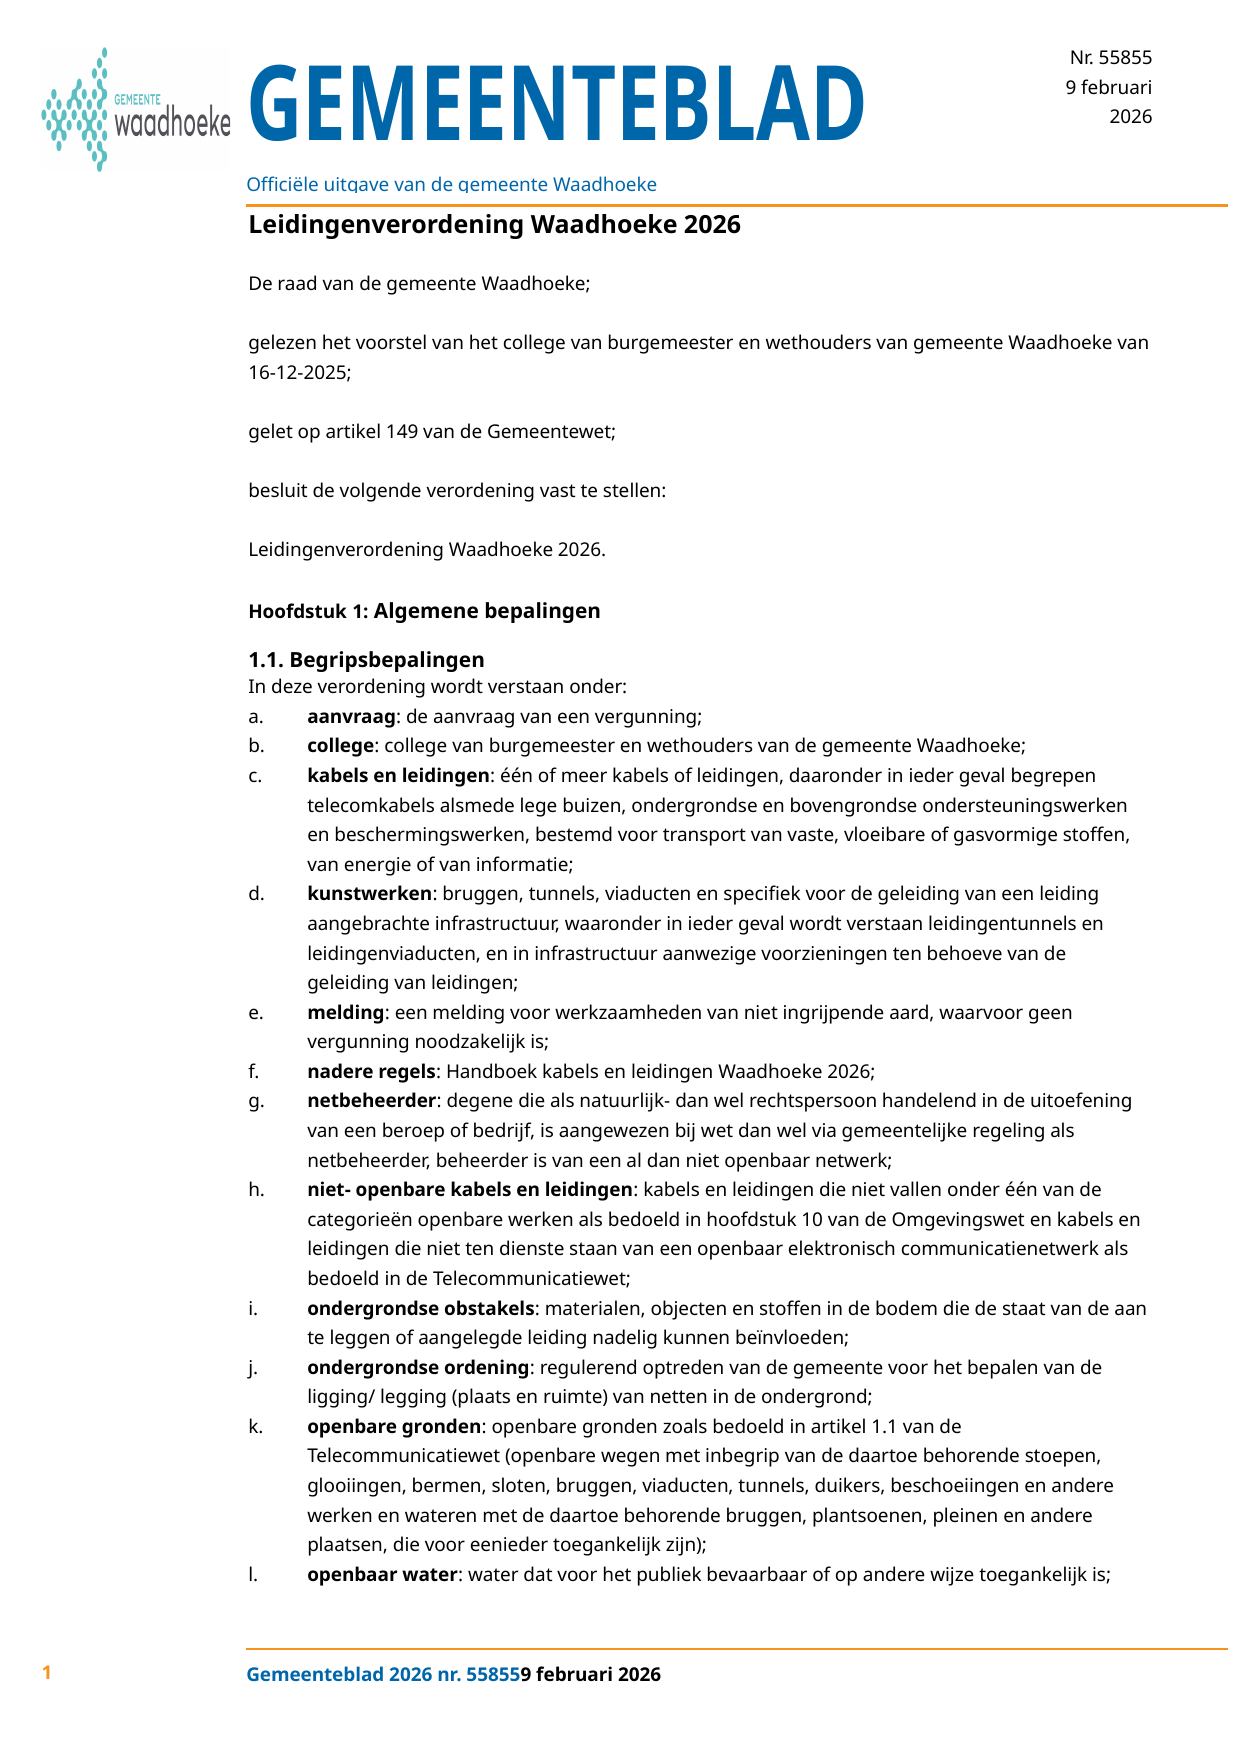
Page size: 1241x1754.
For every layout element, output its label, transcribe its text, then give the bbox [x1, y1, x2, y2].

list niet- openbare kabels en leidingen: kabels en leidingen die niet vallen onder één van de categorieën openbare werken als bedoeld in hoofdstuk 10 van de Omgevingswet en kabels en leidingen die niet ten dienste staan van een openbaar elektronisch communicatienetwerk als bedoeld in de Telecommunicatiewet; [248, 1176, 1152, 1291]
text Leidingenverordening Waadhoeke 2026 [248, 207, 1152, 241]
text gelet op artikel 149 van de Gemeentewet; [248, 418, 1152, 444]
text Leidingenverordening Waadhoeke 2026. [248, 537, 1152, 562]
list ondergrondse obstakels: materialen, objecten en stoffen in de bodem die de staat van de aan te leggen of aangelegde leiding nadelig kunnen beïnvloeden; [248, 1295, 1152, 1350]
text De raad van de gemeente Waadhoeke; [248, 270, 1152, 296]
list kunstwerken: bruggen, tunnels, viaducten en specifiek voor de geleiding van een leiding aangebrachte infrastructuur, waaronder in ieder geval wordt verstaan leidingentunnels en leidingenviaducten, en in infrastructuur aanwezige voorzieningen ten behoeve van de geleiding van leidingen; [248, 881, 1152, 995]
list college: college van burgemeester en wethouders van de gemeente Waadhoeke; [248, 733, 1152, 758]
list netbeheerder: degene die als natuurlijk- dan wel rechtspersoon handelend in de uitoefening van een beroep of bedrijf, is aangewezen bij wet dan wel via gemeentelijke regeling als netbeheerder, beheerder is van een al dan niet openbaar netwerk; [248, 1088, 1152, 1172]
list openbaar water: water dat voor het publiek bevaarbaar of op andere wijze toegankelijk is; [248, 1561, 1152, 1587]
text Hoofdstuk 1: Algemene bepalingen [248, 596, 1152, 624]
text In deze verordening wordt verstaan onder: [248, 673, 1152, 699]
list melding: een melding voor werkzaamheden van niet ingrijpende aard, waarvoor geen vergunning noodzakelijk is; [248, 999, 1152, 1054]
picture [41, 47, 231, 172]
list openbare gronden: openbare gronden zoals bedoeld in artikel 1.1 van de Telecommunicatiewet (openbare wegen met inbegrip van de daartoe behorende stoepen, glooiingen, bermen, sloten, bruggen, viaducten, tunnels, duikers, beschoeiingen en andere werken en wateren met de daartoe behorende bruggen, plantsoenen, pleinen en andere plaatsen, die voor eenieder toegankelijk zijn); [248, 1413, 1152, 1557]
list kabels en leidingen: één of meer kabels of leidingen, daaronder in ieder geval begrepen telecomkabels alsmede lege buizen, ondergrondse en bovengrondse ondersteuningswerken en beschermingswerken, bestemd voor transport van vaste, vloeibare of gasvormige stoffen, van energie of van informatie; [248, 762, 1152, 877]
text gelezen het voorstel van het college van burgemeester en wethouders van gemeente Waadhoeke van 16-12-2025; [248, 329, 1152, 385]
list ondergrondse ordening: regulerend optreden van de gemeente voor het bepalen van de ligging/ legging (plaats en ruimte) van netten in de ondergrond; [248, 1354, 1152, 1409]
text besluit de volgende verordening vast te stellen: [248, 477, 1152, 503]
list nadere regels: Handboek kabels en leidingen Waadhoeke 2026; [248, 1058, 1152, 1084]
list aanvraag: de aanvraag van een vergunning; [248, 703, 1152, 729]
text 1.1. Begripsbepalingen [248, 645, 1152, 673]
